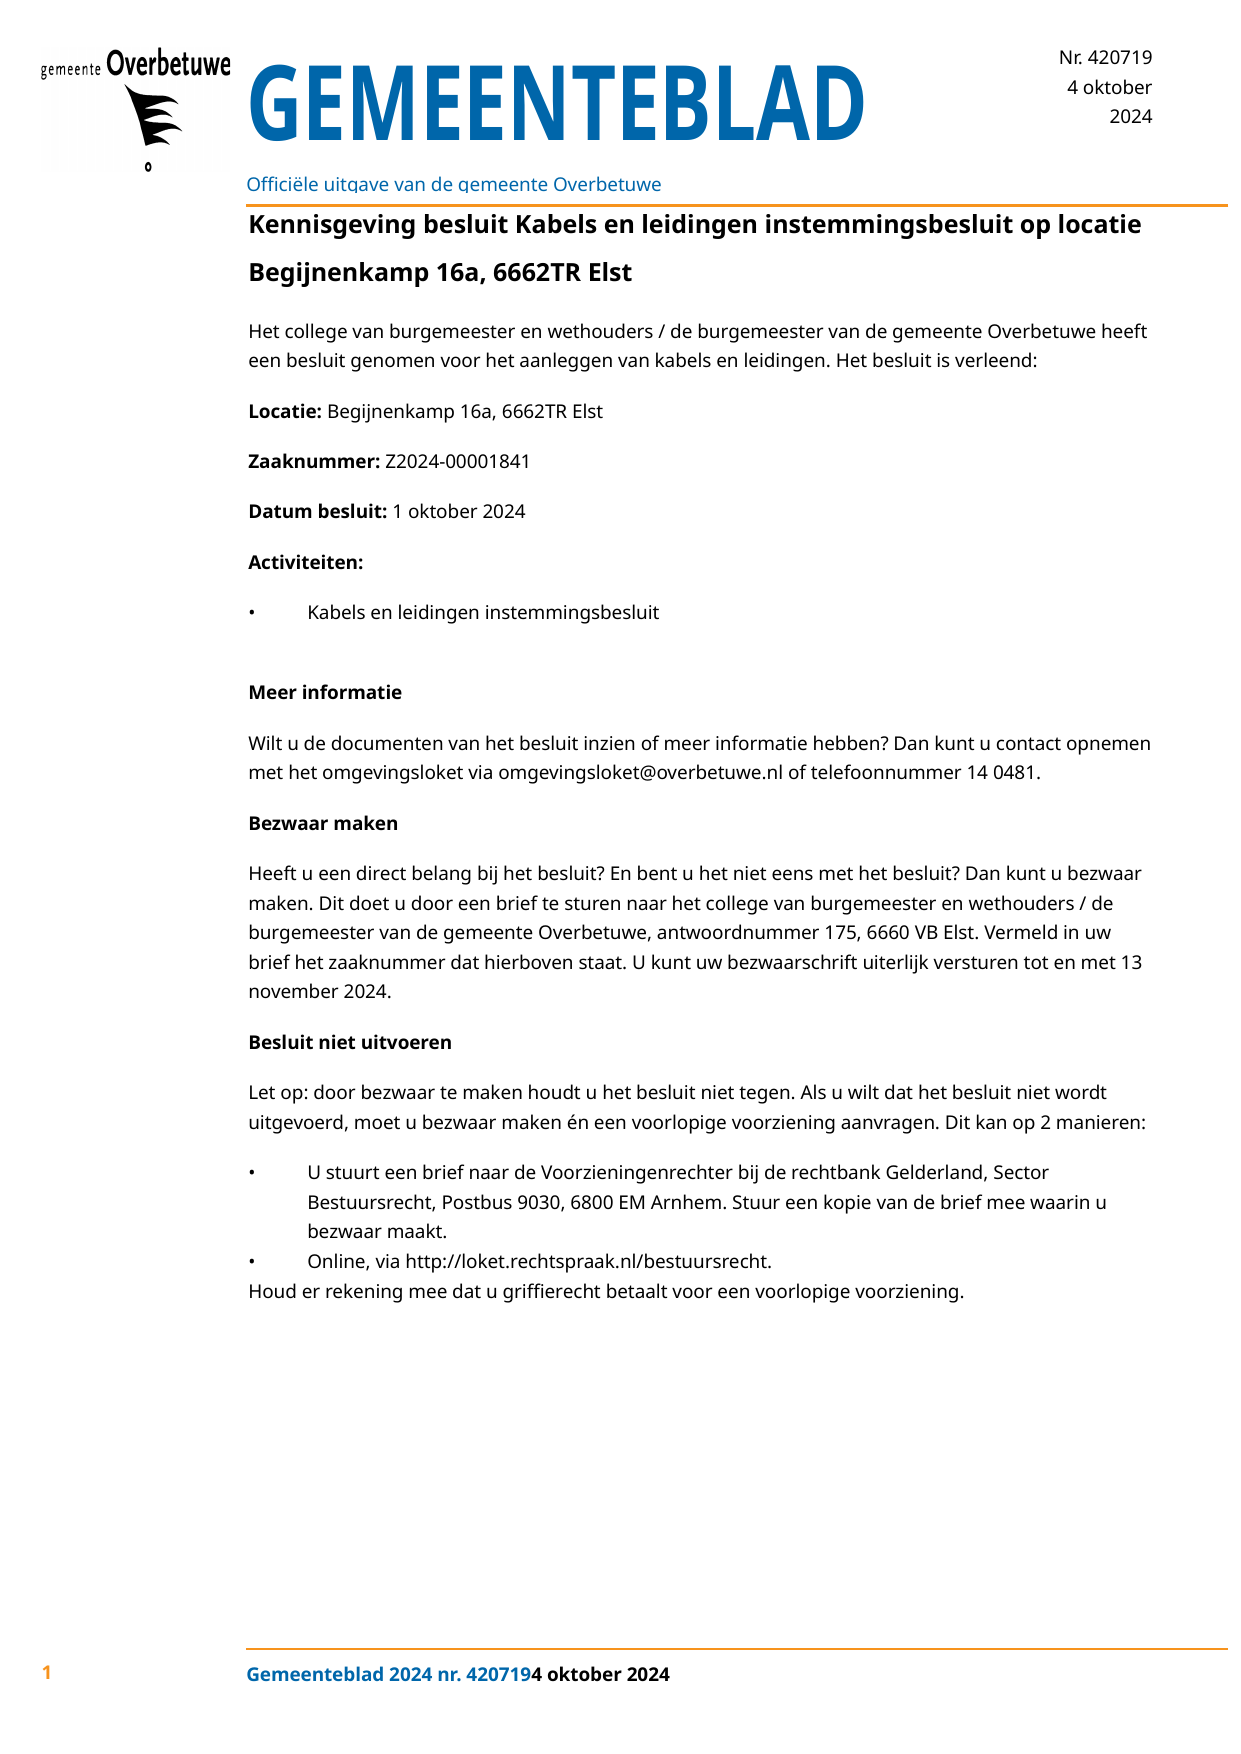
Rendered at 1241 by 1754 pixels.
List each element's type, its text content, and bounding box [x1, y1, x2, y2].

text Meer informatie [248, 679, 1152, 705]
picture [41, 47, 231, 172]
text Het college van burgemeester en wethouders / de burgemeester van de gemeente Overbetuwe heeft een besluit genomen voor het aanleggen van kabels en leidingen. Het besluit is verleend: [248, 318, 1152, 373]
text Let op: door bezwaar te maken houdt u het besluit niet tegen. Als u wilt dat het besluit niet wordt uitgevoerd, moet u bezwaar maken én een voorlopige voorziening aanvragen. Dit kan op 2 manieren: [248, 1079, 1152, 1135]
text Houd er rekening mee dat u griffierecht betaalt voor een voorlopige voorziening. [248, 1278, 1152, 1304]
text Activiteiten: [248, 549, 1152, 575]
text Zaaknummer: Z2024-00001841 [248, 448, 1152, 474]
list Online, via http://loket.rechtspraak.nl/bestuursrecht. [248, 1248, 1152, 1274]
text Datum besluit: 1 oktober 2024 [248, 499, 1152, 524]
text Locatie: Begijnenkamp 16a, 6662TR Elst [248, 398, 1152, 424]
list Kabels en leidingen instemmingsbesluit [248, 599, 1152, 625]
text Kennisgeving besluit Kabels en leidingen instemmingsbesluit op locatie Begijnenkamp 16a, 6662TR Elst [248, 207, 1152, 288]
text Bezwaar maken [248, 810, 1152, 836]
text Wilt u de documenten van het besluit inzien of meer informatie hebben? Dan kunt u contact opnemen met het omgevingsloket via omgevingsloket@overbetuwe.nl of telefoonnummer 14 0481. [248, 730, 1152, 785]
list U stuurt een brief naar de Voorzieningenrechter bij de rechtbank Gelderland, Sector Bestuursrecht, Postbus 9030, 6800 EM Arnhem. Stuur een kopie van de brief mee waarin u bezwaar maakt. [248, 1159, 1152, 1244]
text Besluit niet uitvoeren [248, 1029, 1152, 1055]
text Heeft u een direct belang bij het besluit? En bent u het niet eens met het besluit? Dan kunt u bezwaar maken. Dit doet u door een brief te sturen naar het college van burgemeester en wethouders / de burgemeester van de gemeente Overbetuwe, antwoordnummer 175, 6660 VB Elst. Vermeld in uw brief het zaaknummer dat hierboven staat. U kunt uw bezwaarschrift uiterlijk versturen tot en met 13 november 2024. [248, 860, 1152, 1004]
